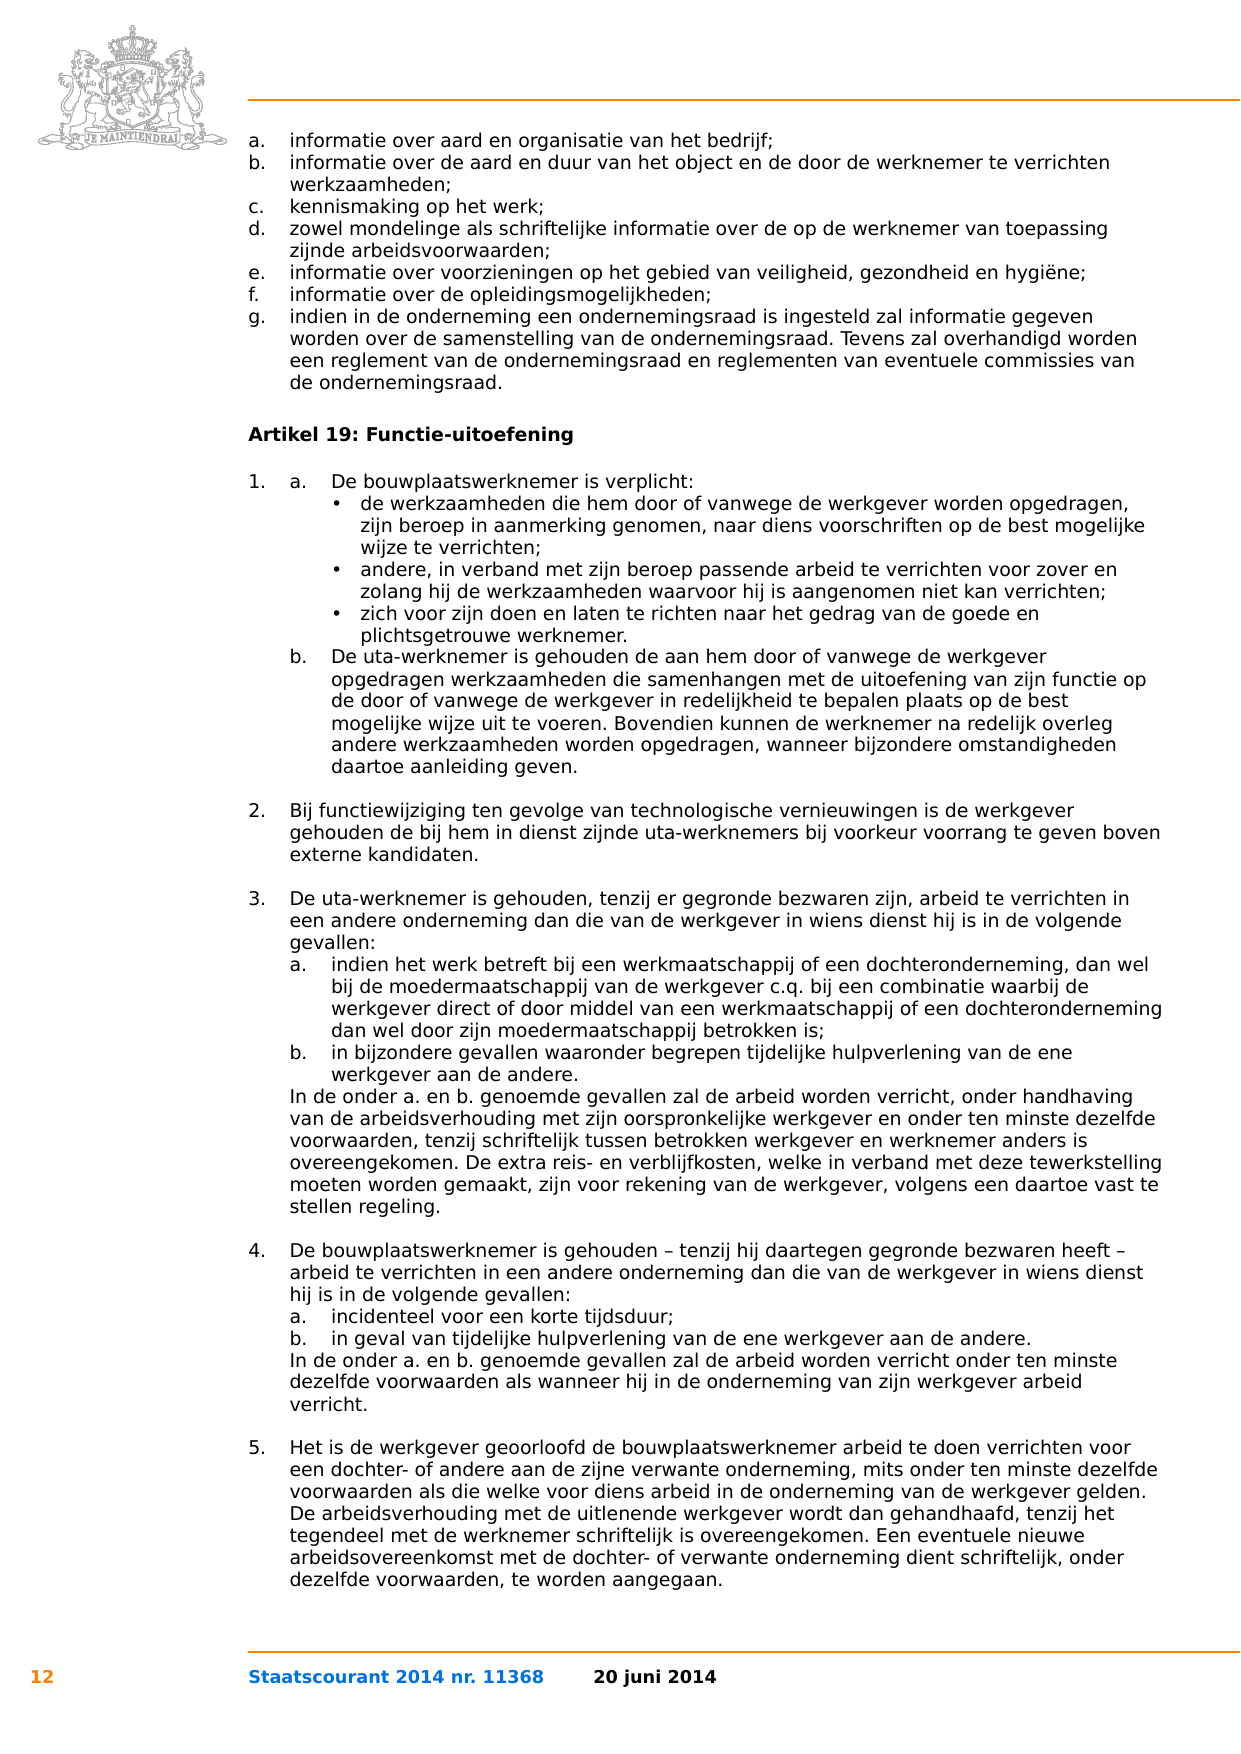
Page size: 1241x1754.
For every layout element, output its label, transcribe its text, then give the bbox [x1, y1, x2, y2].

text b. De uta-werknemer is gehouden de aan hem door of vanwege de werkgever opgedragen werkzaamheden die samenhangen met de uitoefening van zijn functie op de door of vanwege de werkgever in redelijkheid te bepalen plaats op de best mogelijke wijze uit te voeren. Bovendien kunnen de werknemer na redelijk overleg andere werkzaamheden worden opgedragen, wanneer bijzondere omstandigheden daartoe aanleiding geven. [289, 646, 1163, 778]
subtitle Artikel 19: Functie-uitoefening [248, 424, 1163, 446]
text 2. Bij functiewijziging ten gevolge van technologische vernieuwingen is de werkgever gehouden de bij hem in dienst zijnde uta-werknemers bij voorkeur voorrang te geven boven externe kandidaten. [248, 800, 1163, 866]
text a. indien het werk betreft bij een werkmaatschappij of een dochteronderneming, dan wel bij de moedermaatschappij van de werkgever c.q. bij een combinatie waarbij de werkgever direct of door middel van een werkmaatschappij of een dochteronderneming dan wel door zijn moedermaatschappij betrokken is; [289, 954, 1163, 1042]
text c. kennismaking op het werk; [248, 196, 1163, 218]
text e. informatie over voorzieningen op het gebied van veiligheid, gezondheid en hygiëne; [248, 262, 1163, 284]
text In de onder a. en b. genoemde gevallen zal de arbeid worden verricht onder ten minste dezelfde voorwaarden als wanneer hij in de onderneming van zijn werkgever arbeid verricht. [289, 1349, 1163, 1415]
text a. incidenteel voor een korte tijdsduur; [289, 1306, 1163, 1327]
picture [38, 25, 227, 150]
text In de onder a. en b. genoemde gevallen zal de arbeid worden verricht, onder handhaving van de arbeidsverhouding met zijn oorspronkelijke werkgever en onder ten minste dezelfde voorwaarden, tenzij schriftelijk tussen betrokken werkgever en werknemer anders is overeengekomen. De extra reis- en verblijfkosten, welke in verband met deze tewerkstelling moeten worden gemaakt, zijn voor rekening van de werkgever, volgens een daartoe vast te stellen regeling. [289, 1086, 1163, 1218]
text b. informatie over de aard en duur van het object en de door de werknemer te verrichten werkzaamheden; [248, 152, 1163, 196]
text 3. De uta-werknemer is gehouden, tenzij er gegronde bezwaren zijn, arbeid te verrichten in een andere onderneming dan die van de werkgever in wiens dienst hij is in de volgende gevallen: [248, 888, 1163, 954]
text b. in bijzondere gevallen waaronder begrepen tijdelijke hulpverlening van de ene werkgever aan de andere. [289, 1042, 1163, 1086]
text b. in geval van tijdelijke hulpverlening van de ene werkgever aan de andere. [289, 1327, 1163, 1349]
text d. zowel mondelinge als schriftelijke informatie over de op de werknemer van toepassing zijnde arbeidsvoorwaarden; [248, 218, 1163, 262]
text • de werkzaamheden die hem door of vanwege de werkgever worden opgedragen, zijn beroep in aanmerking genomen, naar diens voorschriften op de best mogelijke wijze te verrichten; [331, 493, 1163, 558]
text 1. a. De bouwplaatswerknemer is verplicht: [248, 471, 1163, 493]
text g. indien in de onderneming een ondernemingsraad is ingesteld zal informatie gegeven worden over de samenstelling van de ondernemingsraad. Tevens zal overhandigd worden een reglement van de ondernemingsraad en reglementen van eventuele commissies van de ondernemingsraad. [248, 306, 1163, 394]
text 5. Het is de werkgever geoorloofd de bouwplaatswerknemer arbeid te doen verrichten voor een dochter- of andere aan de zijne verwante onderneming, mits onder ten minste dezelfde voorwaarden als die welke voor diens arbeid in de onderneming van de werkgever gelden. De arbeidsverhouding met de uitlenende werkgever wordt dan gehandhaafd, tenzij het tegendeel met de werknemer schriftelijk is overeengekomen. Een eventuele nieuwe arbeidsovereenkomst met de dochter- of verwante onderneming dient schriftelijk, onder dezelfde voorwaarden, te worden aangegaan. [248, 1437, 1163, 1591]
text • zich voor zijn doen en laten te richten naar het gedrag van de goede en plichtsgetrouwe werknemer. [331, 602, 1163, 646]
text • andere, in verband met zijn beroep passende arbeid te verrichten voor zover en zolang hij de werkzaamheden waarvoor hij is aangenomen niet kan verrichten; [331, 558, 1163, 602]
text 4. De bouwplaatswerknemer is gehouden – tenzij hij daartegen gegronde bezwaren heeft – arbeid te verrichten in een andere onderneming dan die van de werkgever in wiens dienst hij is in de volgende gevallen: [248, 1239, 1163, 1306]
text a. informatie over aard en organisatie van het bedrijf; [248, 130, 1163, 152]
text f. informatie over de opleidingsmogelijkheden; [248, 284, 1163, 306]
